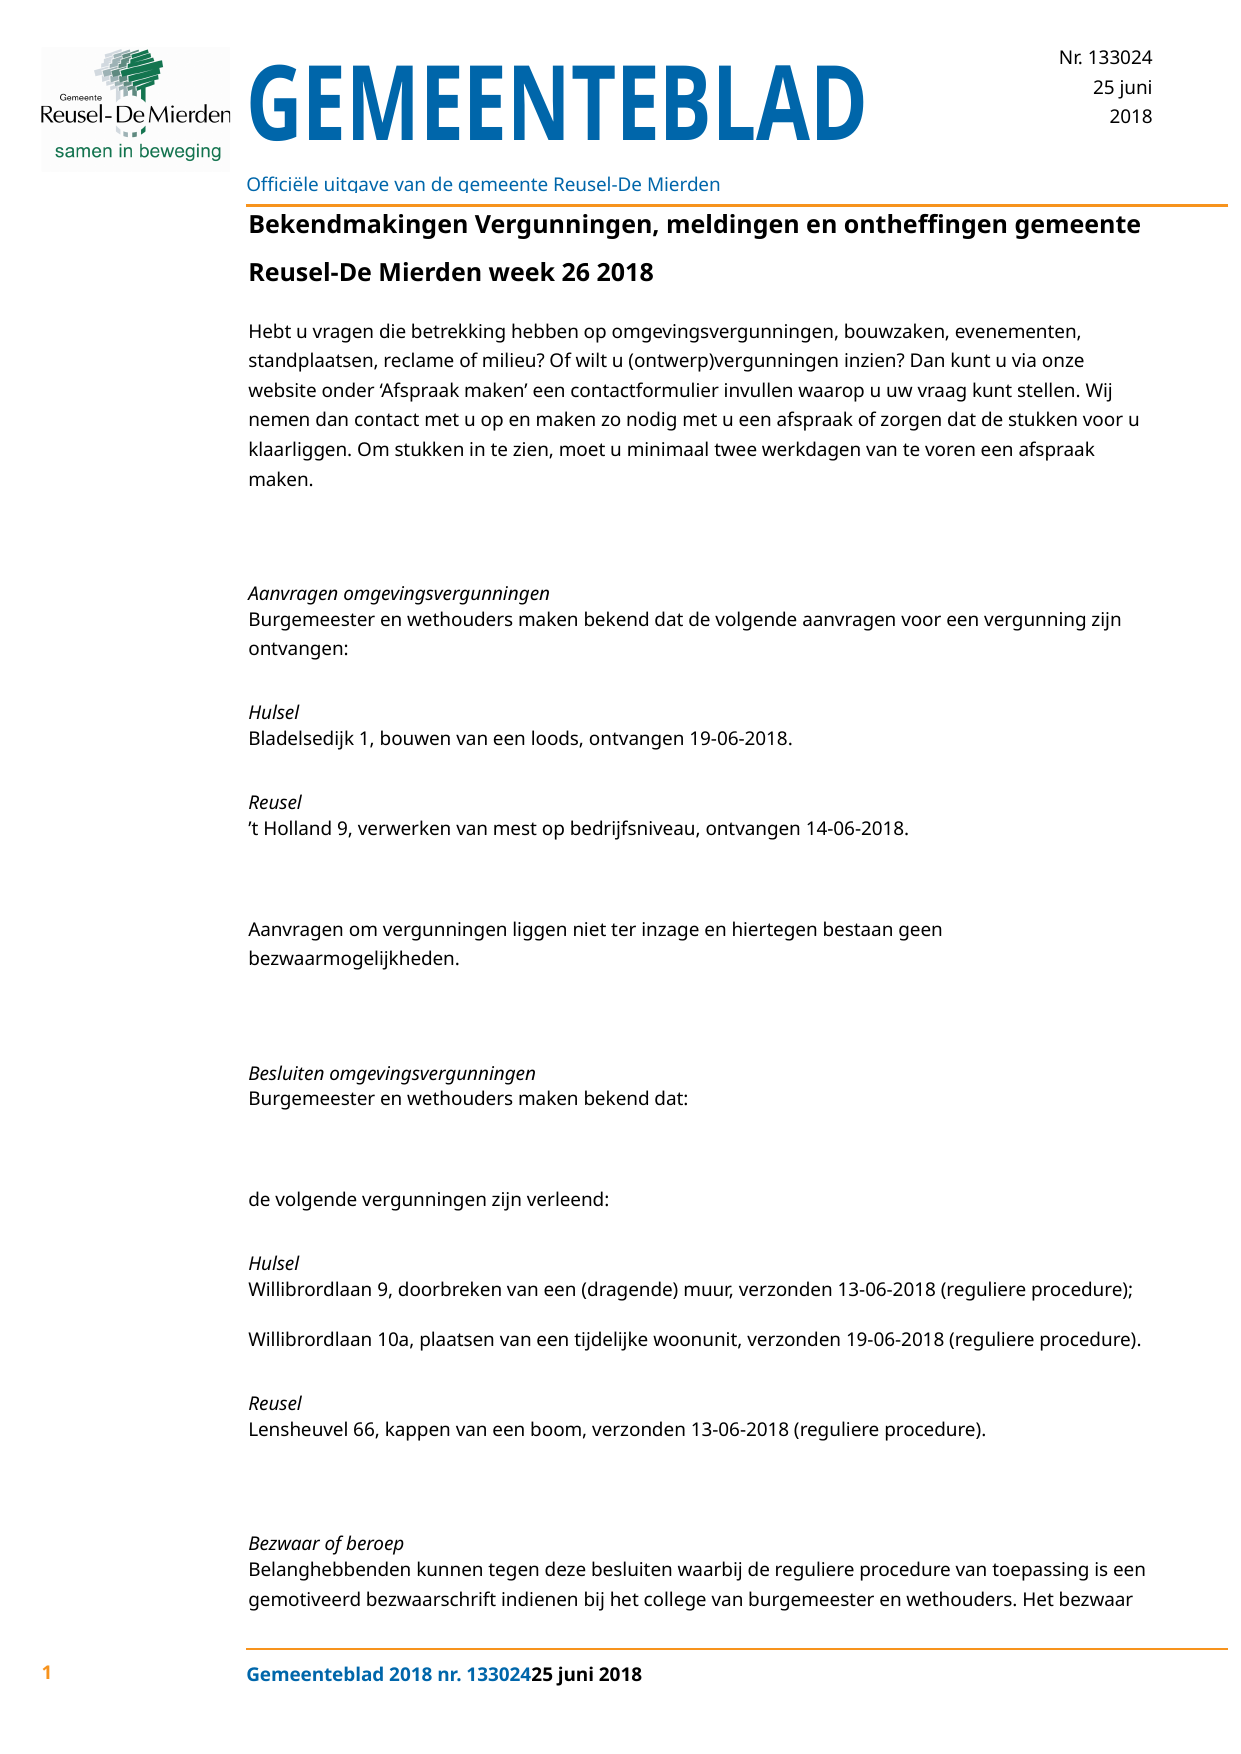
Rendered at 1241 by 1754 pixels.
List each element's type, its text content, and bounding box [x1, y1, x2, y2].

picture [41, 47, 231, 172]
text ’t Holland 9, verwerken van mest op bedrijfsniveau, ontvangen 14-06-2018. [248, 815, 1152, 841]
text Besluiten omgevingsvergunningen [248, 1060, 1152, 1085]
text Burgemeester en wethouders maken bekend dat de volgende aanvragen voor een vergunning zijn ontvangen: [248, 606, 1152, 661]
text Hulsel [248, 699, 1152, 725]
text Aanvragen om vergunningen liggen niet ter inzage en hiertegen bestaan geen bezwaarmogelijkheden. [248, 916, 1152, 971]
text de volgende vergunningen zijn verleend: [248, 1186, 1152, 1212]
text Willibrordlaan 9, doorbreken van een (dragende) muur, verzonden 13-06-2018 (reguliere procedure); [248, 1276, 1152, 1302]
text Lensheuvel 66, kappen van een boom, verzonden 13-06-2018 (reguliere procedure). [248, 1416, 1152, 1442]
text Willibrordlaan 10a, plaatsen van een tijdelijke woonunit, verzonden 19-06-2018 (reguliere procedure). [248, 1326, 1152, 1352]
text Hebt u vragen die betrekking hebben op omgevingsvergunningen, bouwzaken, evenementen, standplaatsen, reclame of milieu? Of wilt u (ontwerp)vergunningen inzien? Dan kunt u via onze website onder ‘Afspraak maken’ een contactformulier invullen waarop u uw vraag kunt stellen. Wij nemen dan contact met u op en maken zo nodig met u een afspraak of zorgen dat de stukken voor u klaarliggen. Om stukken in te zien, moet u minimaal twee werkdagen van te voren een afspraak maken. [248, 318, 1152, 492]
text Aanvragen omgevingsvergunningen [248, 580, 1152, 606]
text Bekendmakingen Vergunningen, meldingen en ontheffingen gemeente Reusel-De Mierden week 26 2018 [248, 207, 1152, 288]
text Burgemeester en wethouders maken bekend dat: [248, 1085, 1152, 1111]
text Bladelsedijk 1, bouwen van een loods, ontvangen 19-06-2018. [248, 725, 1152, 751]
text Reusel [248, 789, 1152, 815]
text Hulsel [248, 1250, 1152, 1276]
text Bezwaar of beroep [248, 1530, 1152, 1556]
text Reusel [248, 1390, 1152, 1416]
text Belanghebbenden kunnen tegen deze besluiten waarbij de reguliere procedure van toepassing is een gemotiveerd bezwaarschrift indienen bij het college van burgemeester en wethouders. Het bezwaar [248, 1556, 1152, 1611]
